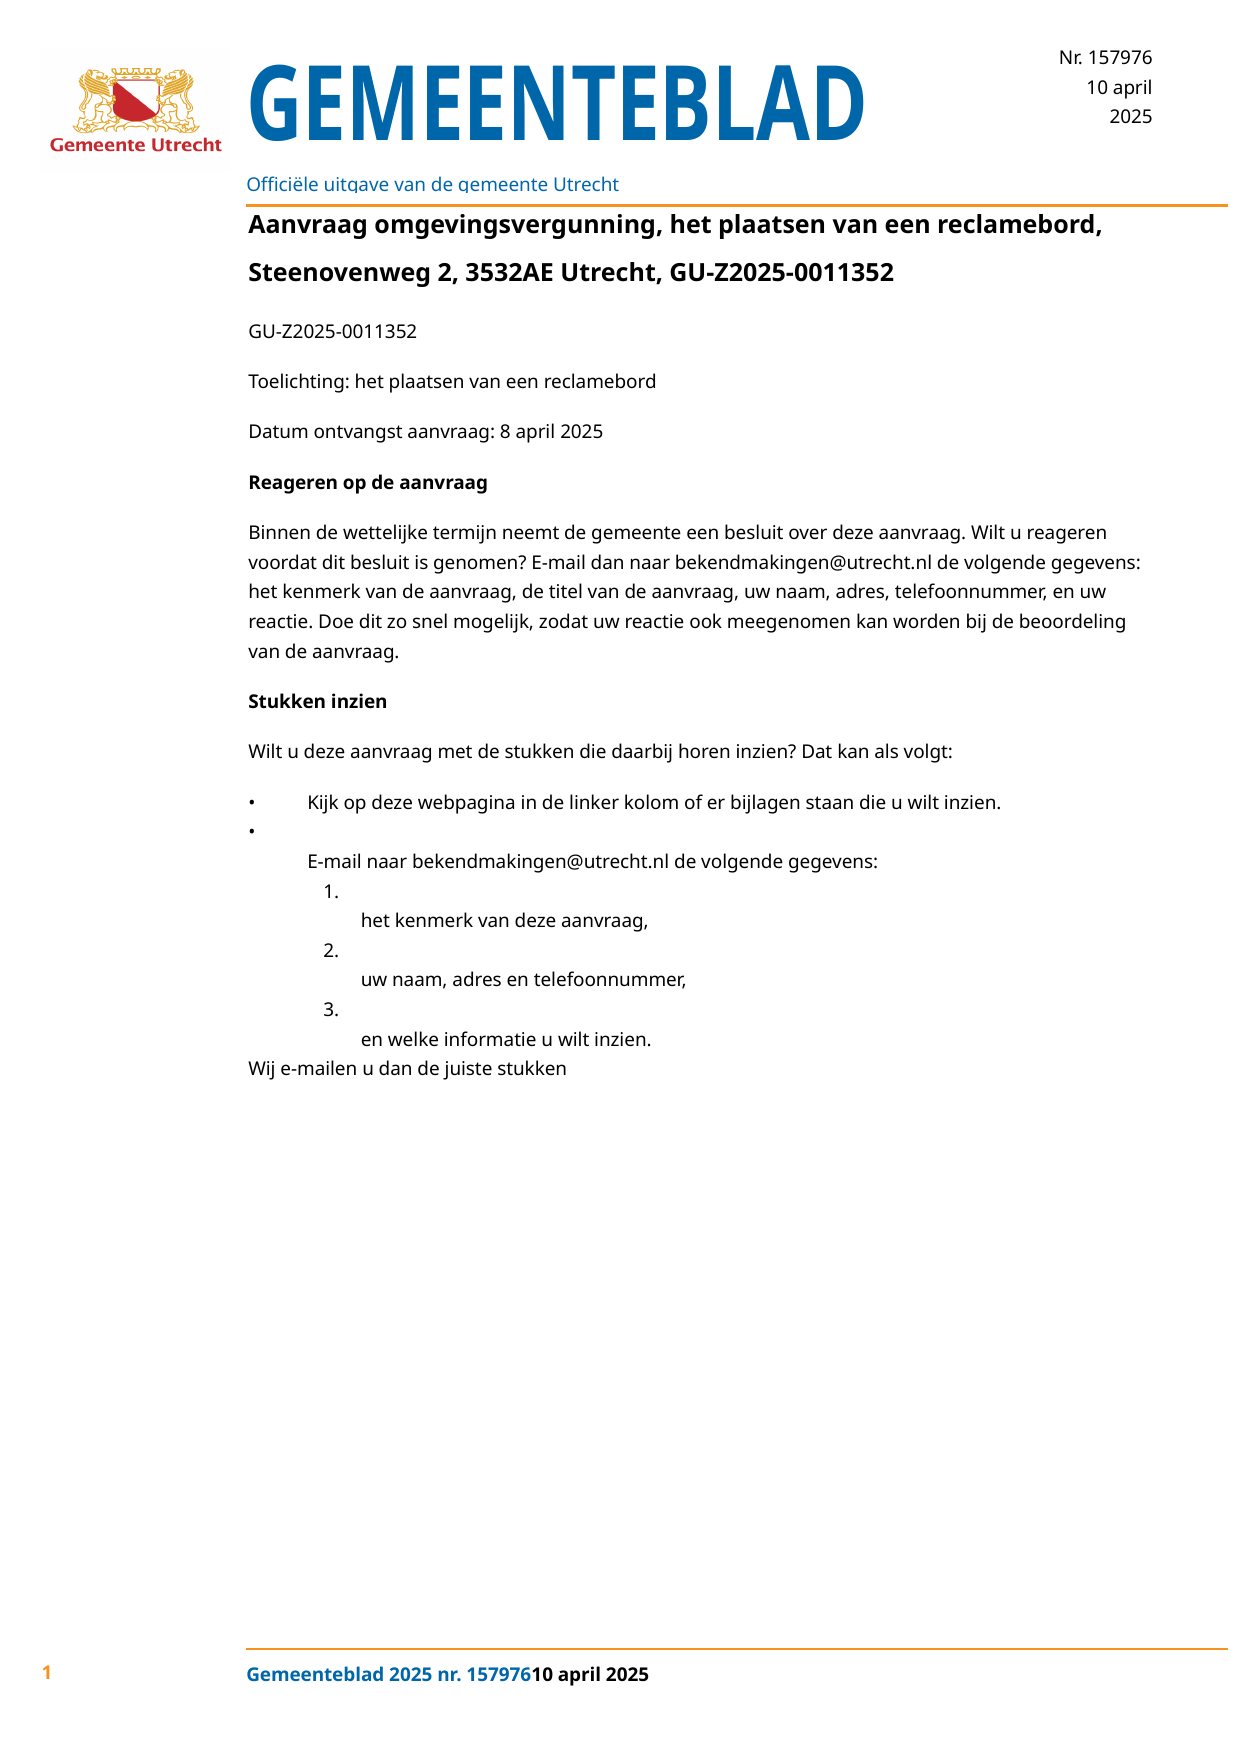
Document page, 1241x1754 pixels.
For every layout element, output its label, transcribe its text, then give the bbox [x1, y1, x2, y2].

list uw naam, adres en telefoonnummer, [323, 967, 1152, 992]
picture [41, 47, 231, 172]
text Aanvraag omgevingsvergunning, het plaatsen van een reclamebord, Steenovenweg 2, 3532AE Utrecht, GU-Z2025-0011352 [248, 207, 1152, 288]
text GU-Z2025-0011352 [248, 318, 1152, 344]
text Reageren op de aanvraag [248, 469, 1152, 495]
list E-mail naar bekendmakingen@utrecht.nl de volgende gegevens: [248, 848, 1152, 874]
text Wilt u deze aanvraag met de stukken die daarbij horen inzien? Dat kan als volgt: [248, 739, 1152, 764]
text Binnen de wettelijke termijn neemt de gemeente een besluit over deze aanvraag. Wilt u reageren voordat dit besluit is genomen? E-mail dan naar bekendmakingen@utrecht.nl de volgende gegevens: het kenmerk van de aanvraag, de titel van de aanvraag, uw naam, adres, telefoonnummer, en uw reactie. Doe dit zo snel mogelijk, zodat uw reactie ook meegenomen kan worden bij de beoordeling van de aanvraag. [248, 519, 1152, 664]
text Stukken inzien [248, 688, 1152, 714]
list het kenmerk van deze aanvraag, [323, 907, 1152, 933]
list en welke informatie u wilt inzien. [323, 1026, 1152, 1052]
list Kijk op deze webpagina in de linker kolom of er bijlagen staan die u wilt inzien. [248, 789, 1152, 815]
text Wij e-mailen u dan de juiste stukken [248, 1055, 1152, 1081]
text Toelichting: het plaatsen van een reclamebord [248, 368, 1152, 394]
text Datum ontvangst aanvraag: 8 april 2025 [248, 419, 1152, 444]
